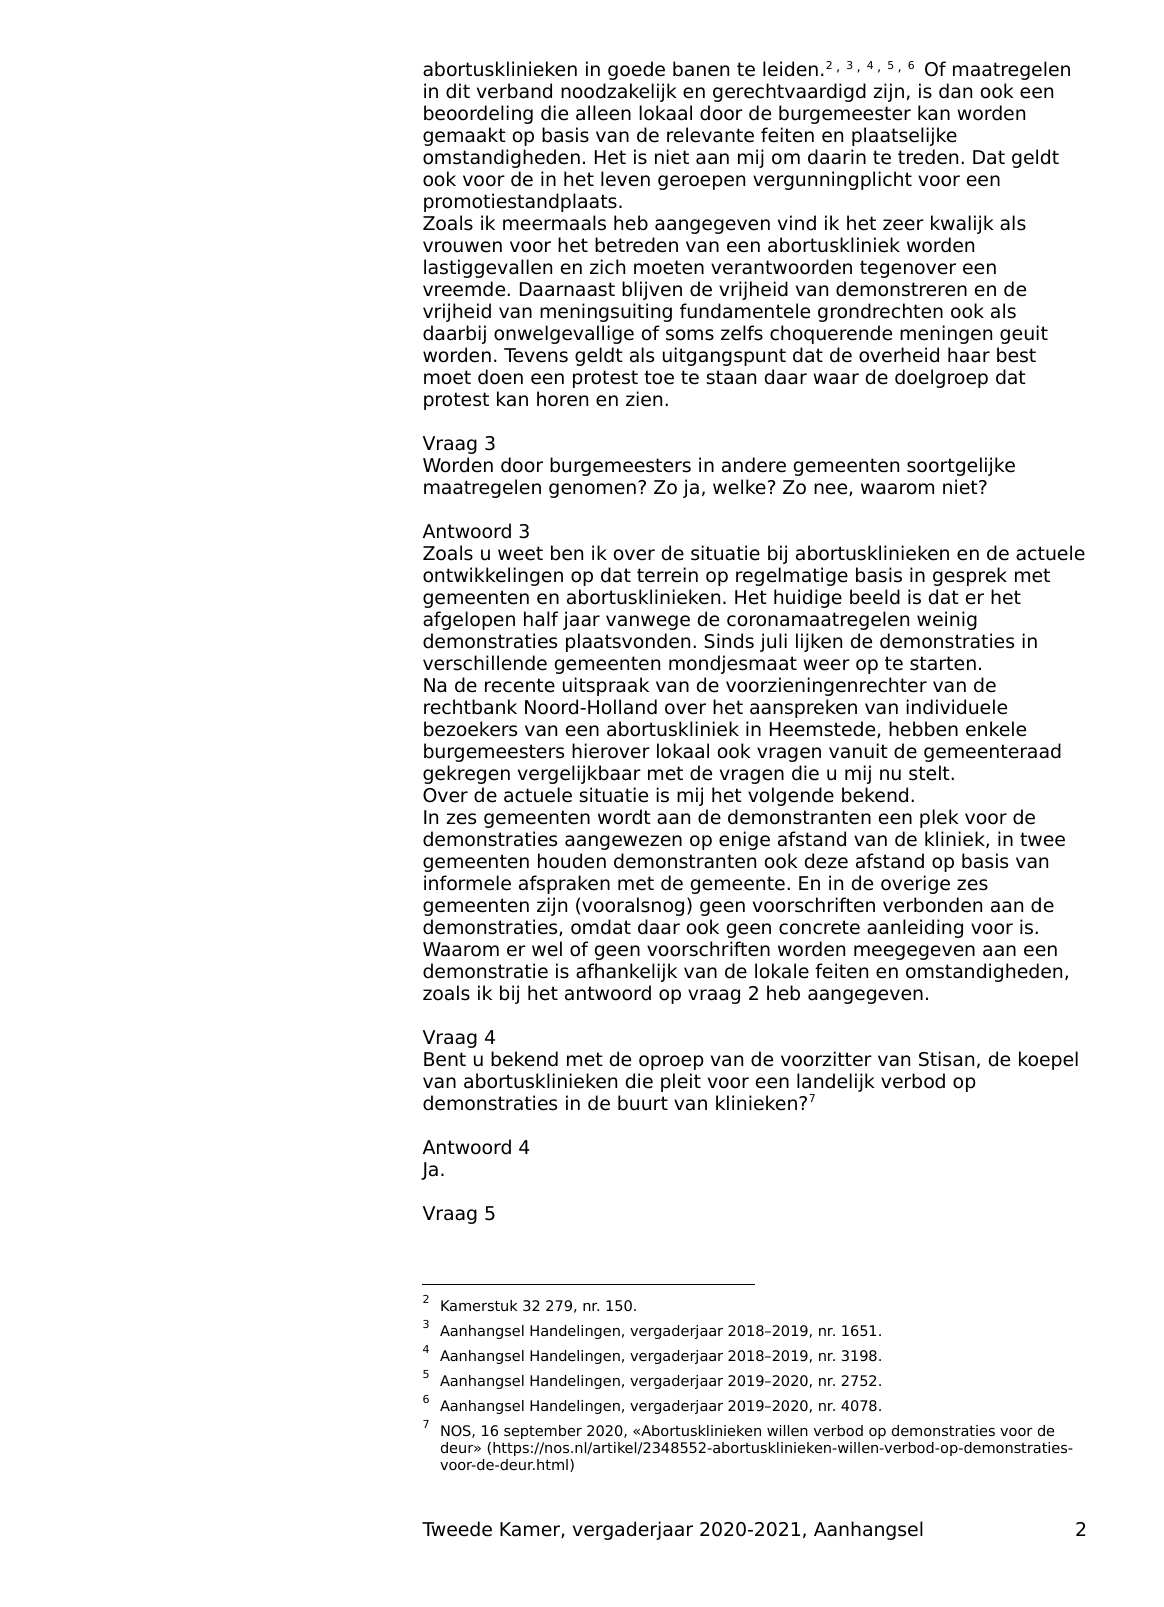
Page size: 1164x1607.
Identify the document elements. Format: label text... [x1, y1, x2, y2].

text Zoals ik meermaals heb aangegeven vind ik het zeer kwalijk als vrouwen voor het betreden van een abortuskliniek worden lastiggevallen en zich moeten verantwoorden tegenover een vreemde. Daarnaast blijven de vrijheid van demonstreren en de vrijheid van meningsuiting fundamentele grondrechten ook als daarbij onwelgevallige of soms zelfs choquerende meningen geuit worden. Tevens geldt als uitgangspunt dat de overheid haar best moet doen een protest toe te staan daar waar de doelgroep dat protest kan horen en zien. [422, 213, 1087, 411]
text In zes gemeenten wordt aan de demonstranten een plek voor de demonstraties aangewezen op enige afstand van de kliniek, in twee gemeenten houden demonstranten ook deze afstand op basis van informele afspraken met de gemeente. En in de overige zes gemeenten zijn (vooralsnog) geen voorschriften verbonden aan de demonstraties, omdat daar ook geen concrete aanleiding voor is. Waarom er wel of geen voorschriften worden meegegeven aan een demonstratie is afhankelijk van de lokale feiten en omstandigheden, zoals ik bij het antwoord op vraag 2 heb aangegeven. [422, 807, 1087, 1004]
text abortusklinieken in goede banen te leiden., , , , Of maatregelen in dit verband noodzakelijk en gerechtvaardigd zijn, is dan ook een beoordeling die alleen lokaal door de burgemeester kan worden gemaakt op basis van de relevante feiten en plaatselijke omstandigheden. Het is niet aan mij om daarin te treden. Dat geldt ook voor de in het leven geroepen vergunningplicht voor een promotiestandplaats. [422, 59, 1087, 213]
text Aanhangsel Handelingen, vergaderjaar 2019–2020, nr. 4078. [422, 1393, 1087, 1416]
text Kamerstuk 32 279, nr. 150. [422, 1293, 1087, 1316]
text Antwoord 4 [422, 1137, 1087, 1159]
text Worden door burgemeesters in andere gemeenten soortgelijke maatregelen genomen? Zo ja, welke? Zo nee, waarom niet? [422, 455, 1087, 499]
text Aanhangsel Handelingen, vergaderjaar 2018–2019, nr. 3198. [422, 1343, 1087, 1366]
text Bent u bekend met de oproep van de voorzitter van Stisan, de koepel van abortusklinieken die pleit voor een landelijk verbod op demonstraties in de buurt van klinieken? [422, 1049, 1087, 1115]
text Aanhangsel Handelingen, vergaderjaar 2019–2020, nr. 2752. [422, 1368, 1087, 1391]
text Antwoord 3 [422, 521, 1087, 543]
text Vraag 3 [422, 433, 1087, 455]
text Aanhangsel Handelingen, vergaderjaar 2018–2019, nr. 1651. [422, 1318, 1087, 1341]
text Na de recente uitspraak van de voorzieningenrechter van de rechtbank Noord-Holland over het aanspreken van individuele bezoekers van een abortuskliniek in Heemstede, hebben enkele burgemeesters hierover lokaal ook vragen vanuit de gemeenteraad gekregen vergelijkbaar met de vragen die u mij nu stelt. [422, 675, 1087, 785]
text NOS, 16 september 2020, «Abortusklinieken willen verbod op demonstraties voor de deur» (https://nos.nl/artikel/2348552-abortusklinieken-willen-verbod-op-demonstraties-voor-de-deur.html) [422, 1418, 1087, 1474]
text Ja. [422, 1159, 1087, 1181]
text Vraag 4 [422, 1027, 1087, 1049]
text Zoals u weet ben ik over de situatie bij abortusklinieken en de actuele ontwikkelingen op dat terrein op regelmatige basis in gesprek met gemeenten en abortusklinieken. Het huidige beeld is dat er het afgelopen half jaar vanwege de coronamaatregelen weinig demonstraties plaatsvonden. Sinds juli lijken de demonstraties in verschillende gemeenten mondjesmaat weer op te starten. [422, 543, 1087, 675]
text Vraag 5 [422, 1203, 1087, 1225]
text Over de actuele situatie is mij het volgende bekend. [422, 785, 1087, 807]
